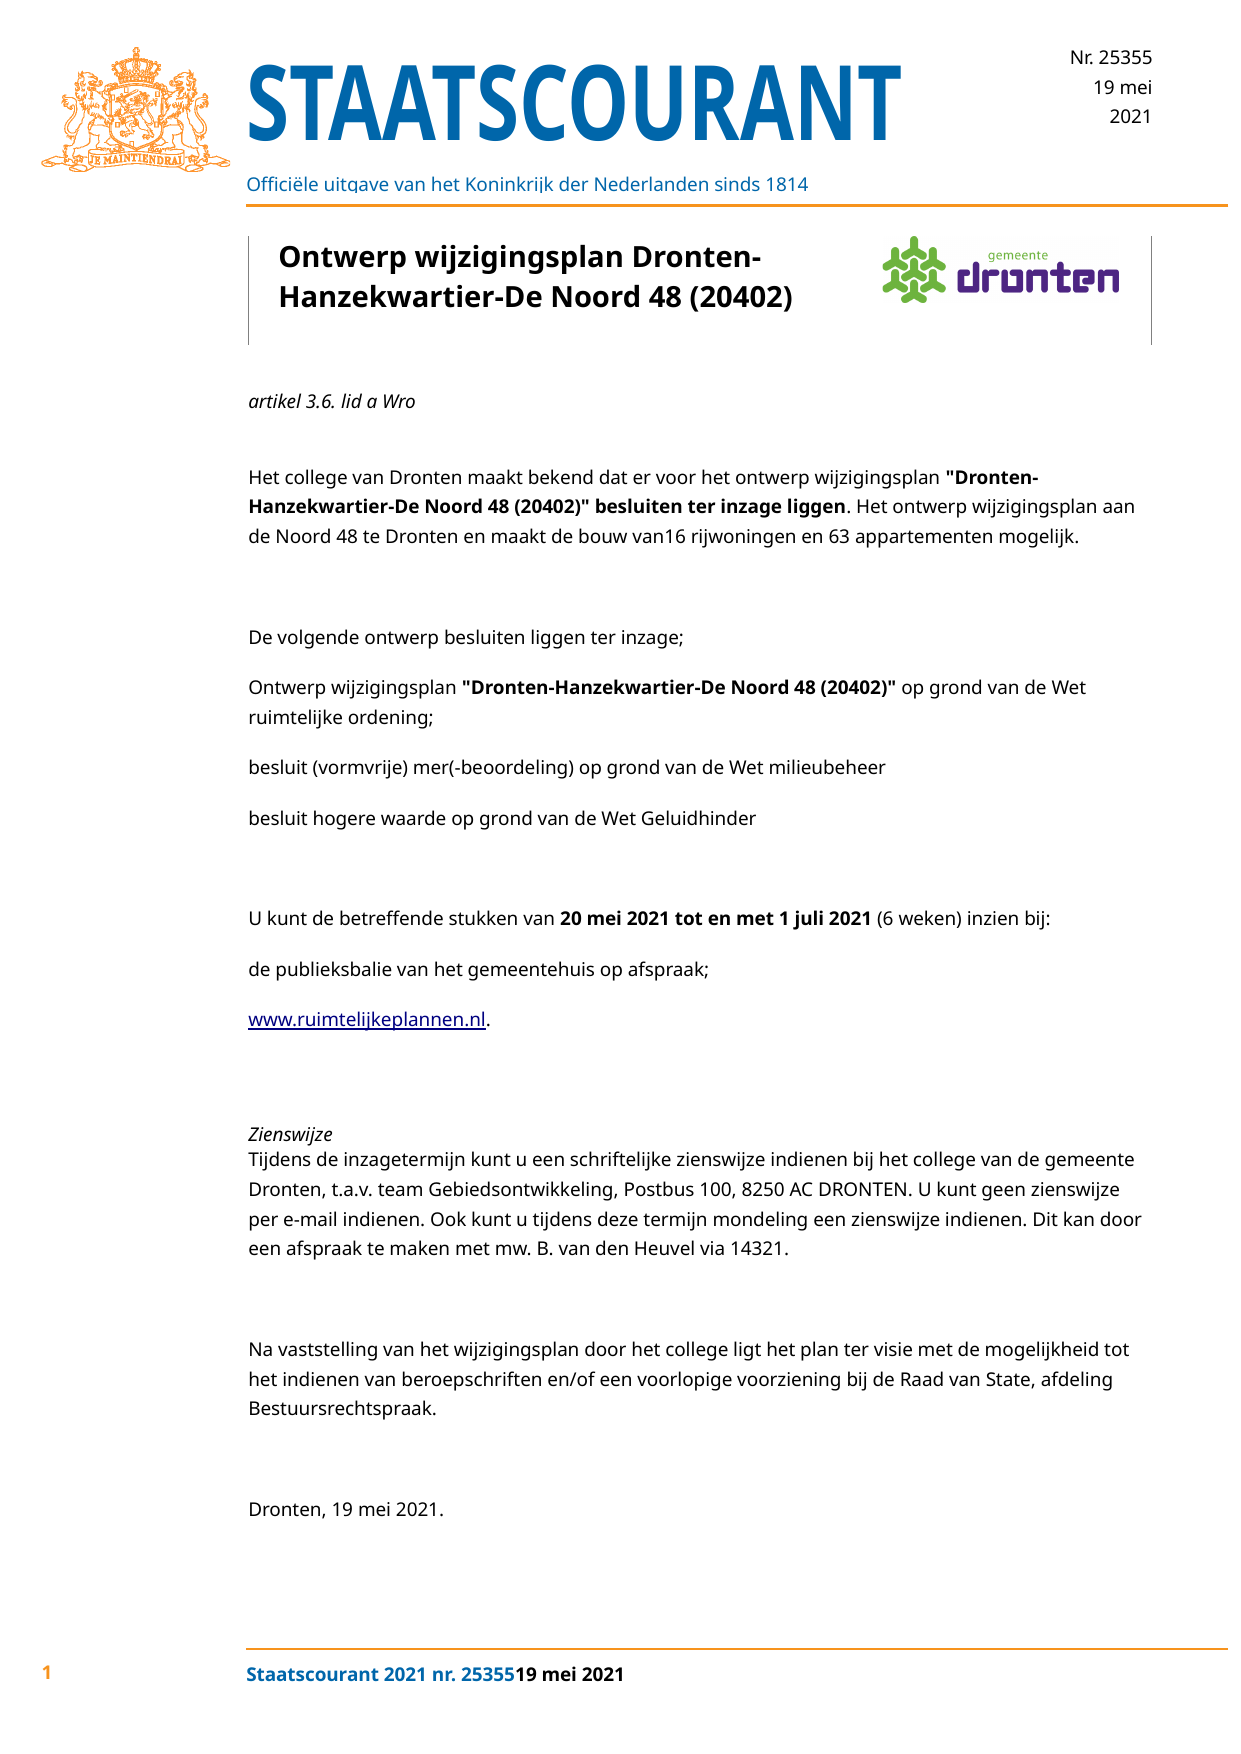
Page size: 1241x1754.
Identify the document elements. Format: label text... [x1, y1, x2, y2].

table_header [1119, 236, 1151, 302]
text besluit hogere waarde op grond van de Wet Geluidhinder [248, 805, 1152, 831]
text artikel 3.6. lid a Wro [248, 388, 1152, 413]
text Tijdens de inzagetermijn kunt u een schriftelijke zienswijze indienen bij het college van de gemeente Dronten, t.a.v. team Gebiedsontwikkeling, Postbus 100, 8250 AC DRONTEN. U kunt geen zienswijze per e-mail indienen. Ook kunt u tijdens deze termijn mondeling een zienswijze indienen. Dit kan door een afspraak te maken met mw. B. van den Heuvel via 14321. [248, 1147, 1152, 1261]
table_header Ontwerp wijzigingsplan Dronten-Hanzekwartier-De Noord 48 (20402) [249, 236, 850, 345]
picture [882, 236, 1119, 303]
text U kunt de betreffende stukken van 20 mei 2021 tot en met 1 juli 2021 (6 weken) inzien bij: [248, 906, 1152, 931]
text de publieksbalie van het gemeentehuis op afspraak; [248, 956, 1152, 982]
table_header [850, 236, 882, 302]
text Ontwerp wijzigingsplan "Dronten-Hanzekwartier-De Noord 48 (20402)" op grond van de Wet ruimtelijke ordening; [248, 674, 1152, 730]
text Zienswijze [248, 1121, 1152, 1147]
table_header [850, 303, 1151, 345]
picture [41, 47, 231, 172]
text Het college van Dronten maakt bekend dat er voor het ontwerp wijzigingsplan "Dronten-Hanzekwartier-De Noord 48 (20402)" besluiten ter inzage liggen. Het ontwerp wijzigingsplan aan de Noord 48 te Dronten en maakt de bouw van16 rijwoningen en 63 appartementen mogelijk. [248, 464, 1152, 549]
text Dronten, 19 mei 2021. [248, 1496, 1152, 1522]
text De volgende ontwerp besluiten liggen ter inzage; [248, 624, 1152, 650]
text besluit (vormvrije) mer(-beoordeling) op grond van de Wet milieubeheer [248, 754, 1152, 780]
text www.ruimtelijkeplannen.nl. [248, 1006, 1152, 1032]
text Na vaststelling van het wijzigingsplan door het college ligt het plan ter visie met de mogelijkheid tot het indienen van beroepschriften en/of een voorlopige voorziening bij de Raad van State, afdeling Bestuursrechtspraak. [248, 1336, 1152, 1421]
